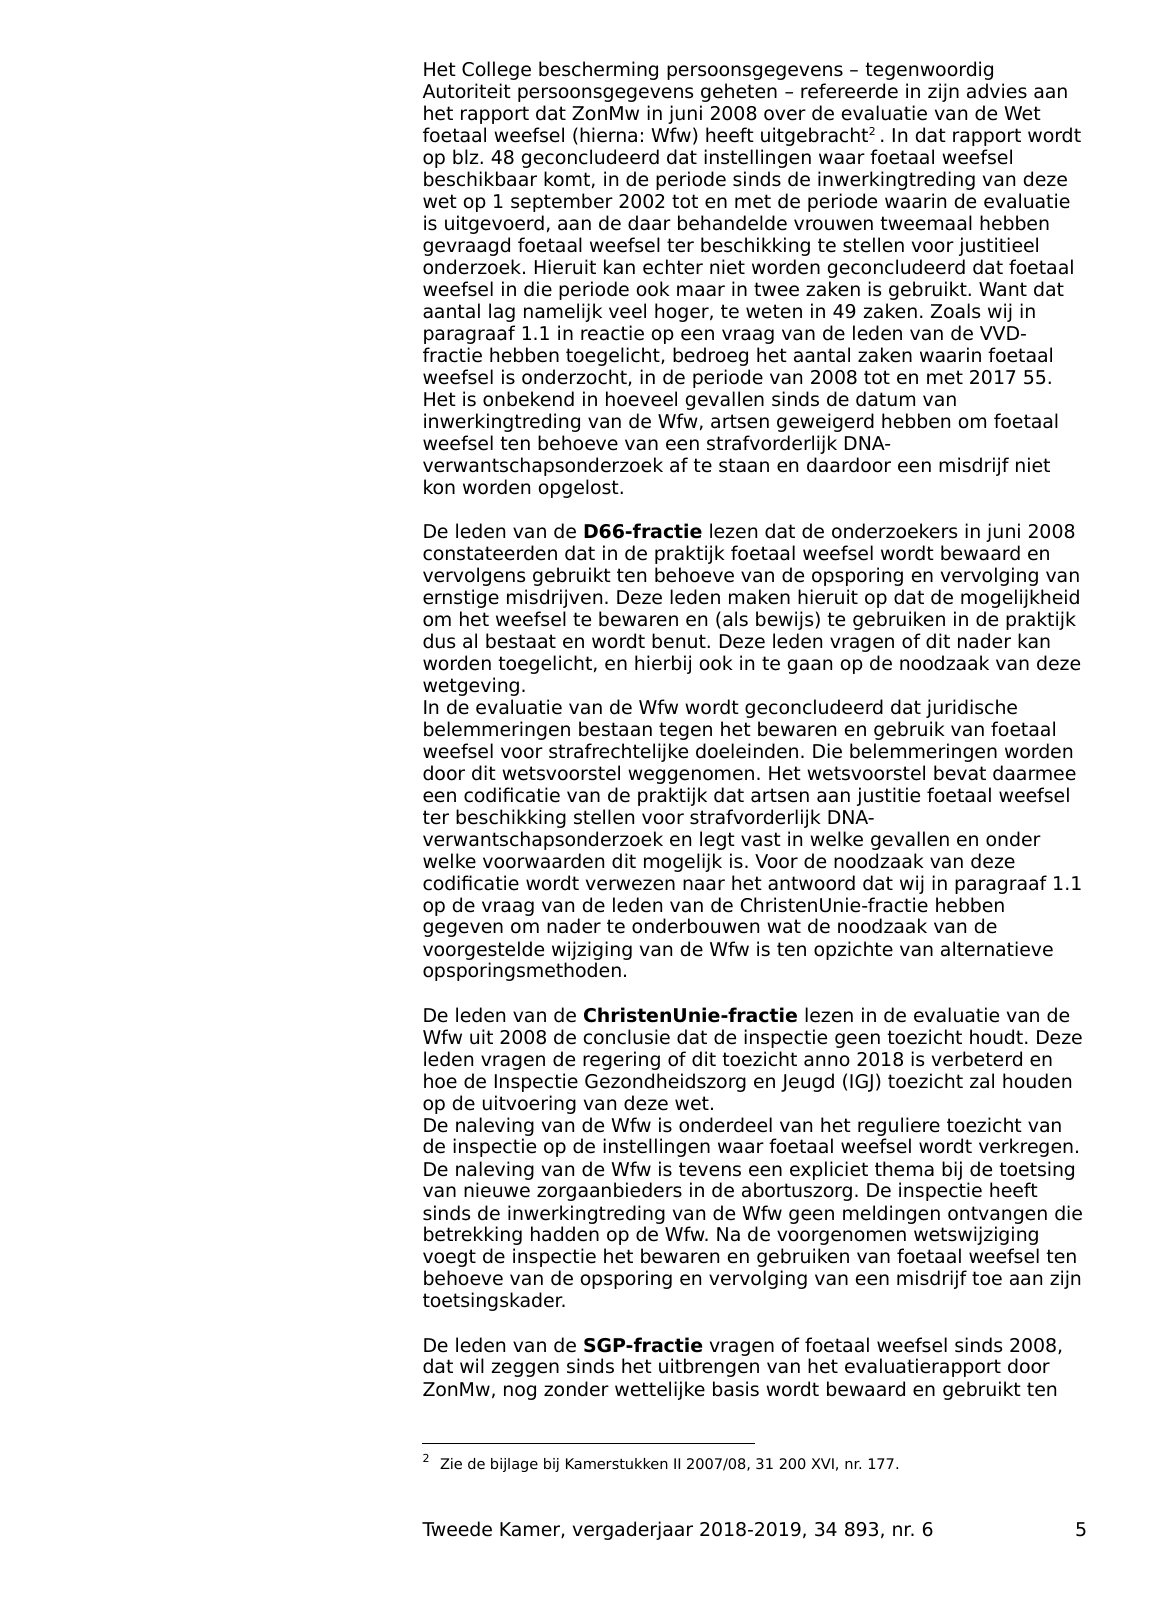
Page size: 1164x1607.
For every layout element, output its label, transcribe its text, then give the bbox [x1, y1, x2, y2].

text De leden van de ChristenUnie-fractie lezen in de evaluatie van de Wfw uit 2008 de conclusie dat de inspectie geen toezicht houdt. Deze leden vragen de regering of dit toezicht anno 2018 is verbeterd en hoe de Inspectie Gezondheidszorg en Jeugd (IGJ) toezicht zal houden op de uitvoering van deze wet. [422, 1004, 1087, 1114]
text In de evaluatie van de Wfw wordt geconcludeerd dat juridische belemmeringen bestaan tegen het bewaren en gebruik van foetaal weefsel voor strafrechtelijke doeleinden. Die belemmeringen worden door dit wetsvoorstel weggenomen. Het wetsvoorstel bevat daarmee een codificatie van de praktijk dat artsen aan justitie foetaal weefsel ter beschikking stellen voor strafvorderlijk DNA-verwantschapsonderzoek en legt vast in welke gevallen en onder welke voorwaarden dit mogelijk is. Voor de noodzaak van deze codificatie wordt verwezen naar het antwoord dat wij in paragraaf 1.1 op de vraag van de leden van de ChristenUnie-fractie hebben gegeven om nader te onderbouwen wat de noodzaak van de voorgestelde wijziging van de Wfw is ten opzichte van alternatieve opsporingsmethoden. [422, 697, 1087, 982]
text De naleving van de Wfw is onderdeel van het reguliere toezicht van de inspectie op de instellingen waar foetaal weefsel wordt verkregen. De naleving van de Wfw is tevens een expliciet thema bij de toetsing van nieuwe zorgaanbieders in de abortuszorg. De inspectie heeft sinds de inwerkingtreding van de Wfw geen meldingen ontvangen die betrekking hadden op de Wfw. Na de voorgenomen wetswijziging voegt de inspectie het bewaren en gebruiken van foetaal weefsel ten behoeve van de opsporing en vervolging van een misdrijf toe aan zijn toetsingskader. [422, 1114, 1087, 1312]
text Het College bescherming persoonsgegevens – tegenwoordig Autoriteit persoonsgegevens geheten – refereerde in zijn advies aan het rapport dat ZonMw in juni 2008 over de evaluatie van de Wet foetaal weefsel (hierna: Wfw) heeft uitgebracht. In dat rapport wordt op blz. 48 geconcludeerd dat instellingen waar foetaal weefsel beschikbaar komt, in de periode sinds de inwerkingtreding van deze wet op 1 september 2002 tot en met de periode waarin de evaluatie is uitgevoerd, aan de daar behandelde vrouwen tweemaal hebben gevraagd foetaal weefsel ter beschikking te stellen voor justitieel onderzoek. Hieruit kan echter niet worden geconcludeerd dat foetaal weefsel in die periode ook maar in twee zaken is gebruikt. Want dat aantal lag namelijk veel hoger, te weten in 49 zaken. Zoals wij in paragraaf 1.1 in reactie op een vraag van de leden van de VVD-fractie hebben toegelicht, bedroeg het aantal zaken waarin foetaal weefsel is onderzocht, in de periode van 2008 tot en met 2017 55. Het is onbekend in hoeveel gevallen sinds de datum van inwerkingtreding van de Wfw, artsen geweigerd hebben om foetaal weefsel ten behoeve van een strafvorderlijk DNA-verwantschapsonderzoek af te staan en daardoor een misdrijf niet kon worden opgelost. [422, 59, 1087, 499]
text De leden van de SGP-fractie vragen of foetaal weefsel sinds 2008, dat wil zeggen sinds het uitbrengen van het evaluatierapport door ZonMw, nog zonder wettelijke basis wordt bewaard en gebruikt ten [422, 1334, 1087, 1400]
text De leden van de D66-fractie lezen dat de onderzoekers in juni 2008 constateerden dat in de praktijk foetaal weefsel wordt bewaard en vervolgens gebruikt ten behoeve van de opsporing en vervolging van ernstige misdrijven. Deze leden maken hieruit op dat de mogelijkheid om het weefsel te bewaren en (als bewijs) te gebruiken in de praktijk dus al bestaat en wordt benut. Deze leden vragen of dit nader kan worden toegelicht, en hierbij ook in te gaan op de noodzaak van deze wetgeving. [422, 521, 1087, 697]
text Zie de bijlage bij Kamerstukken II 2007/08, 31 200 XVI, nr. 177. [422, 1452, 1087, 1474]
